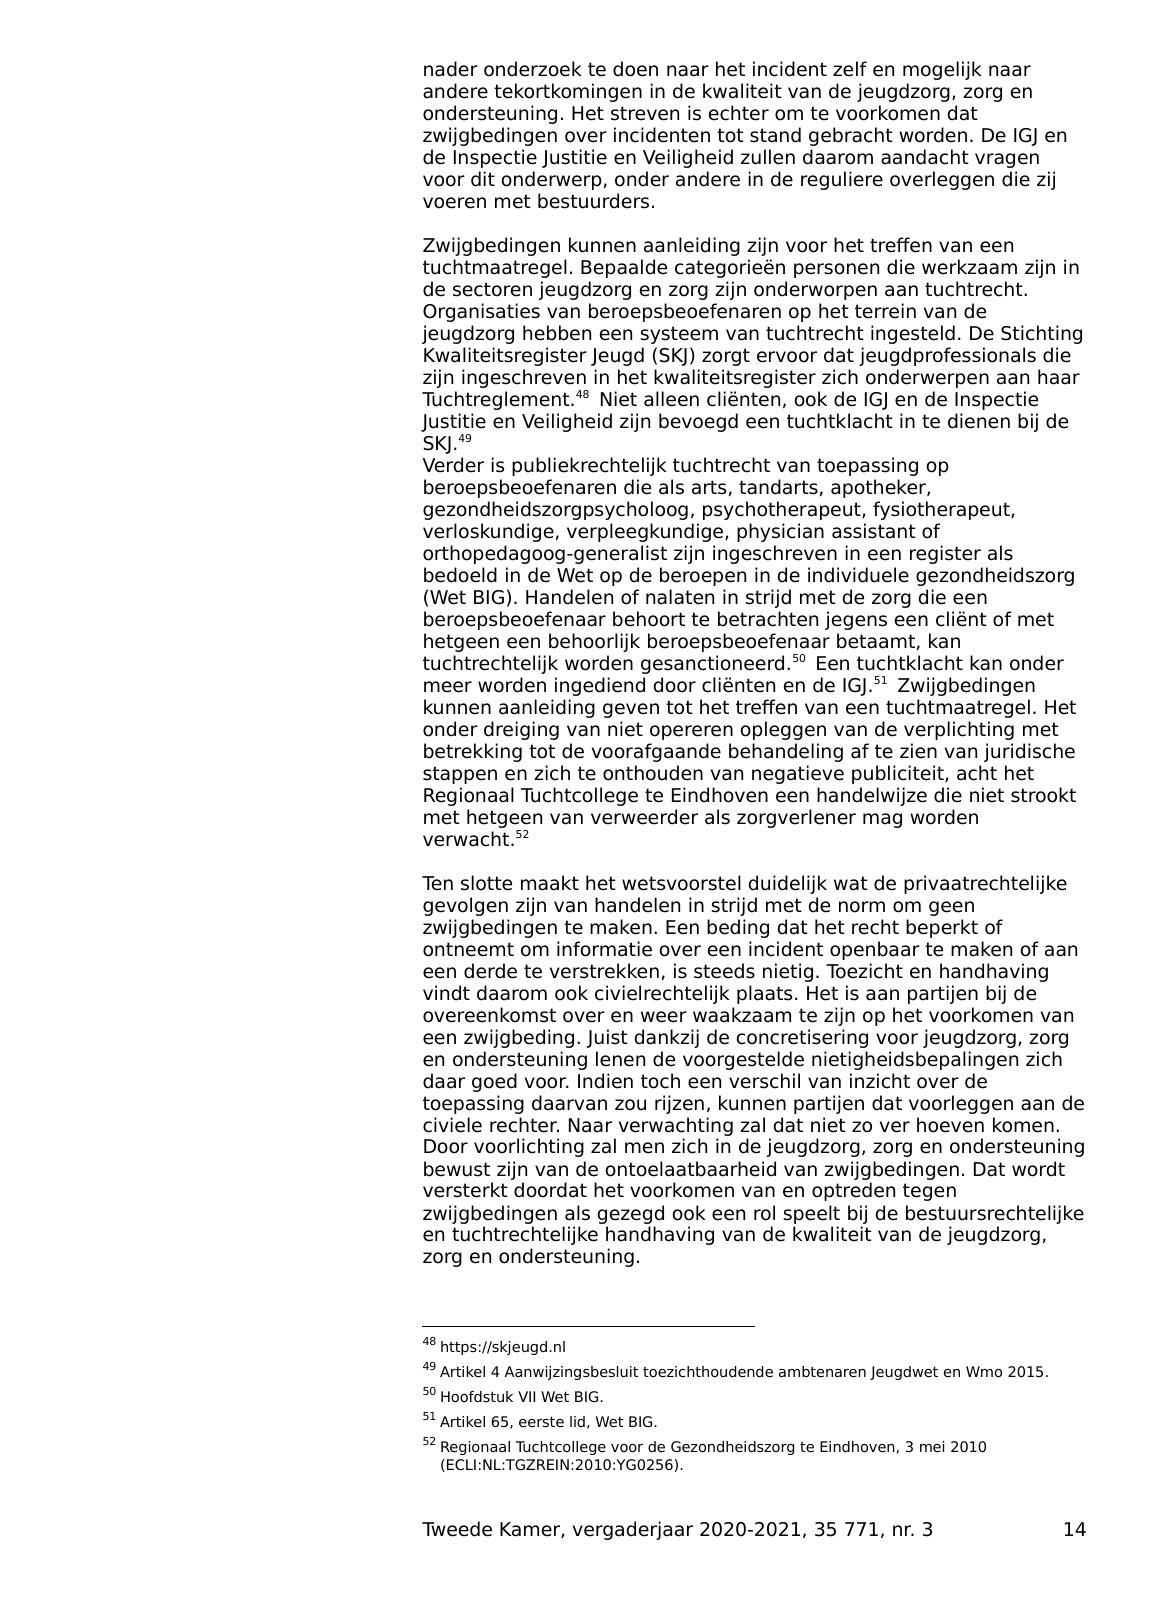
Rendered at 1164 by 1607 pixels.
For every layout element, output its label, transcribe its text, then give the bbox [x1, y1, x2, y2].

text Verder is publiekrechtelijk tuchtrecht van toepassing op beroepsbeoefenaren die als arts, tandarts, apotheker, gezondheidszorgpsycholoog, psychotherapeut, fysiotherapeut, verloskundige, verpleegkundige, physician assistant of orthopedagoog-generalist zijn ingeschreven in een register als bedoeld in de Wet op de beroepen in de individuele gezondheidszorg (Wet BIG). Handelen of nalaten in strijd met de zorg die een beroepsbeoefenaar behoort te betrachten jegens een cliënt of met hetgeen een behoorlijk beroepsbeoefenaar betaamt, kan tuchtrechtelijk worden gesanctioneerd. Een tuchtklacht kan onder meer worden ingediend door cliënten en de IGJ. Zwijgbedingen kunnen aanleiding geven tot het treffen van een tuchtmaatregel. Het onder dreiging van niet opereren opleggen van de verplichting met betrekking tot de voorafgaande behandeling af te zien van juridische stappen en zich te onthouden van negatieve publiciteit, acht het Regionaal Tuchtcollege te Eindhoven een handelwijze die niet strookt met hetgeen van verweerder als zorgverlener mag worden verwacht. [422, 455, 1087, 851]
text Ten slotte maakt het wetsvoorstel duidelijk wat de privaatrechtelijke gevolgen zijn van handelen in strijd met de norm om geen zwijgbedingen te maken. Een beding dat het recht beperkt of ontneemt om informatie over een incident openbaar te maken of aan een derde te verstrekken, is steeds nietig. Toezicht en handhaving vindt daarom ook civielrechtelijk plaats. Het is aan partijen bij de overeenkomst over en weer waakzaam te zijn op het voorkomen van een zwijgbeding. Juist dankzij de concretisering voor jeugdzorg, zorg en ondersteuning lenen de voorgestelde nietigheidsbepalingen zich daar goed voor. Indien toch een verschil van inzicht over de toepassing daarvan zou rijzen, kunnen partijen dat voorleggen aan de civiele rechter. Naar verwachting zal dat niet zo ver hoeven komen. Door voorlichting zal men zich in de jeugdzorg, zorg en ondersteuning bewust zijn van de ontoelaatbaarheid van zwijgbedingen. Dat wordt versterkt doordat het voorkomen van en optreden tegen zwijgbedingen als gezegd ook een rol speelt bij de bestuursrechtelijke en tuchtrechtelijke handhaving van de kwaliteit van de jeugdzorg, zorg en ondersteuning. [422, 873, 1087, 1268]
text Artikel 65, eerste lid, Wet BIG. [422, 1410, 1087, 1432]
text nader onderzoek te doen naar het incident zelf en mogelijk naar andere tekortkomingen in de kwaliteit van de jeugdzorg, zorg en ondersteuning. Het streven is echter om te voorkomen dat zwijgbedingen over incidenten tot stand gebracht worden. De IGJ en de Inspectie Justitie en Veiligheid zullen daarom aandacht vragen voor dit onderwerp, onder andere in de reguliere overleggen die zij voeren met bestuurders. [422, 59, 1087, 213]
text Zwijgbedingen kunnen aanleiding zijn voor het treffen van een tuchtmaatregel. Bepaalde categorieën personen die werkzaam zijn in de sectoren jeugdzorg en zorg zijn onderworpen aan tuchtrecht. Organisaties van beroepsbeoefenaren op het terrein van de jeugdzorg hebben een systeem van tuchtrecht ingesteld. De Stichting Kwaliteitsregister Jeugd (SKJ) zorgt ervoor dat jeugdprofessionals die zijn ingeschreven in het kwaliteitsregister zich onderwerpen aan haar Tuchtreglement. Niet alleen cliënten, ook de IGJ en de Inspectie Justitie en Veiligheid zijn bevoegd een tuchtklacht in te dienen bij de SKJ. [422, 235, 1087, 455]
text Hoofdstuk VII Wet BIG. [422, 1385, 1087, 1407]
text Regionaal Tuchtcollege voor de Gezondheidszorg te Eindhoven, 3 mei 2010 (ECLI:NL:TGZREIN:2010:YG0256). [422, 1435, 1087, 1474]
text Artikel 4 Aanwijzingsbesluit toezichthoudende ambtenaren Jeugdwet en Wmo 2015. [422, 1360, 1087, 1382]
text https://skjeugd.nl [422, 1335, 1087, 1357]
